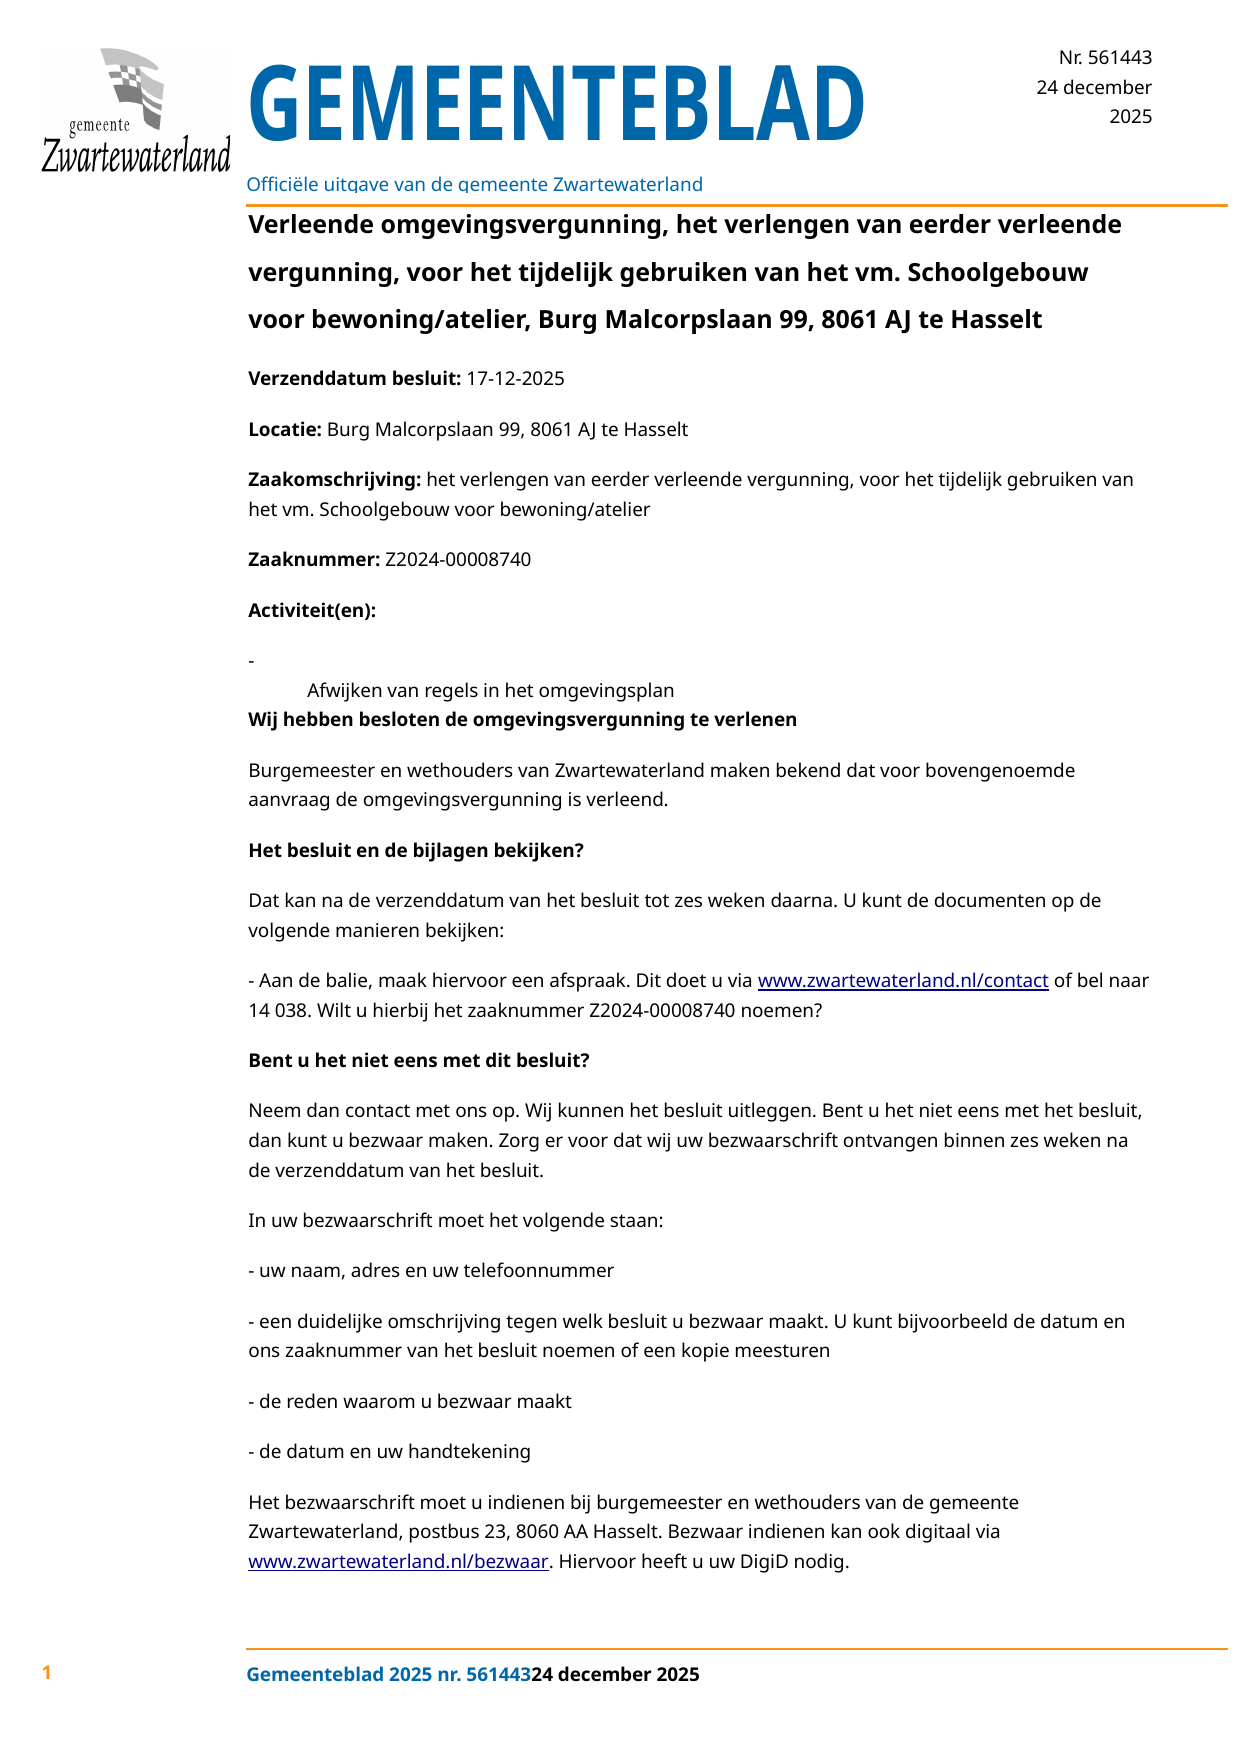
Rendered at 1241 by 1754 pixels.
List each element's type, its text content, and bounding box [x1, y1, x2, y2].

text Het bezwaarschrift moet u indienen bij burgemeester en wethouders van de gemeente Zwartewaterland, postbus 23, 8060 AA Hasselt. Bezwaar indienen kan ook digitaal via www.zwartewaterland.nl/bezwaar. Hiervoor heeft u uw DigiD nodig. [248, 1489, 1152, 1574]
text Locatie: Burg Malcorpslaan 99, 8061 AJ te Hasselt [248, 416, 1152, 442]
text - de datum en uw handtekening [248, 1438, 1152, 1464]
text - de reden waarom u bezwaar maakt [248, 1388, 1152, 1414]
text Dat kan na de verzenddatum van het besluit tot zes weken daarna. U kunt de documenten op de volgende manieren bekijken: [248, 887, 1152, 942]
text Bent u het niet eens met dit besluit? [248, 1047, 1152, 1073]
text Zaaknummer: Z2024-00008740 [248, 546, 1152, 572]
text - Aan de balie, maak hiervoor een afspraak. Dit doet u via www.zwartewaterland.nl/contact of bel naar 14 038. Wilt u hierbij het zaaknummer Z2024-00008740 noemen? [248, 967, 1152, 1022]
text In uw bezwaarschrift moet het volgende staan: [248, 1207, 1152, 1233]
text Verleende omgevingsvergunning, het verlengen van eerder verleende vergunning, voor het tijdelijk gebruiken van het vm. Schoolgebouw voor bewoning/atelier, Burg Malcorpslaan 99, 8061 AJ te Hasselt [248, 207, 1152, 336]
list Afwijken van regels in het omgevingsplan [248, 677, 1152, 702]
text Activiteit(en): [248, 597, 1152, 622]
text Zaakomschrijving: het verlengen van eerder verleende vergunning, voor het tijdelijk gebruiken van het vm. Schoolgebouw voor bewoning/atelier [248, 466, 1152, 522]
text Verzenddatum besluit: 17-12-2025 [248, 366, 1152, 391]
text Wij hebben besloten de omgevingsvergunning te verlenen [248, 706, 1152, 732]
text - een duidelijke omschrijving tegen welk besluit u bezwaar maakt. U kunt bijvoorbeeld de datum en ons zaaknummer van het besluit noemen of een kopie meesturen [248, 1308, 1152, 1363]
text Burgemeester en wethouders van Zwartewaterland maken bekend dat voor bovengenoemde aanvraag de omgevingsvergunning is verleend. [248, 757, 1152, 812]
picture [41, 47, 231, 172]
text Het besluit en de bijlagen bekijken? [248, 837, 1152, 862]
text Neem dan contact met ons op. Wij kunnen het besluit uitleggen. Bent u het niet eens met het besluit, dan kunt u bezwaar maken. Zorg er voor dat wij uw bezwaarschrift ontvangen binnen zes weken na de verzenddatum van het besluit. [248, 1098, 1152, 1182]
text - uw naam, adres en uw telefoonnummer [248, 1258, 1152, 1283]
